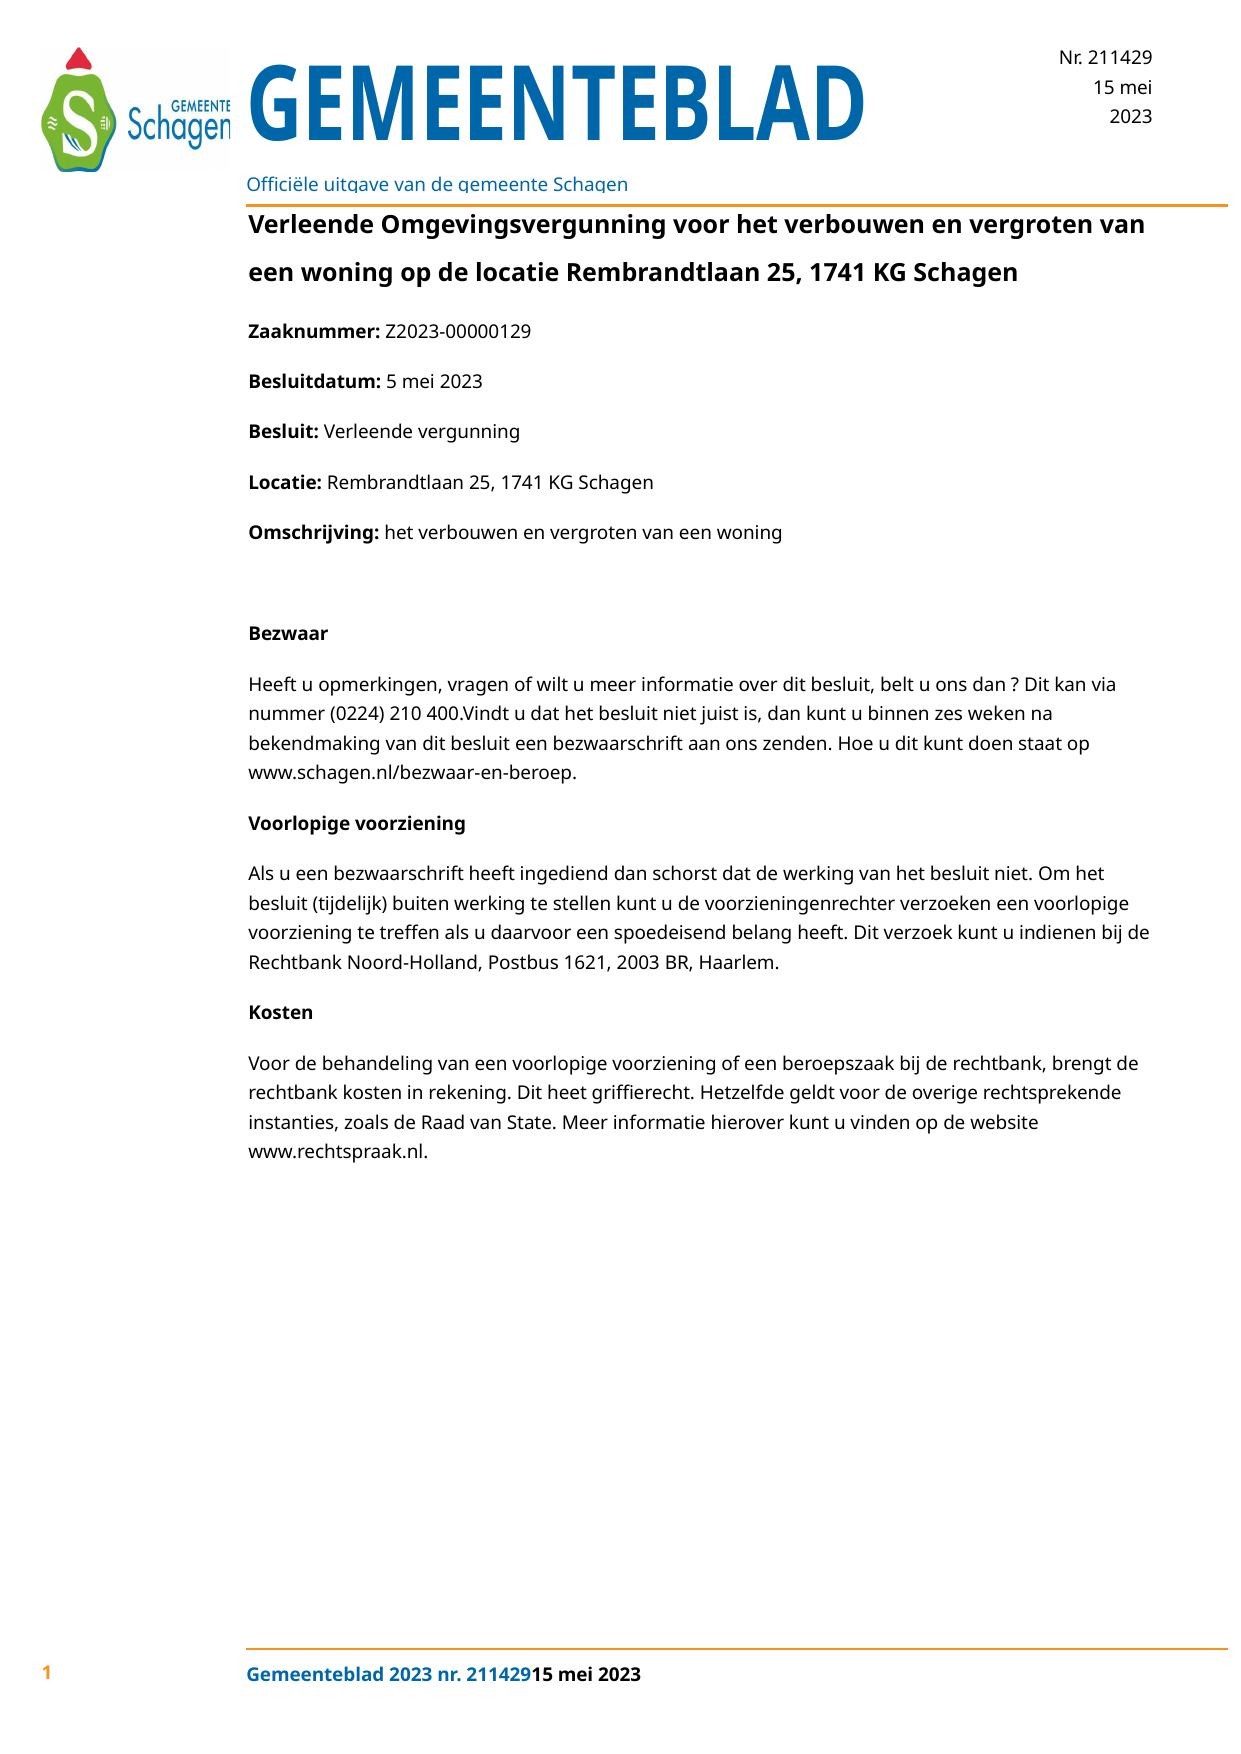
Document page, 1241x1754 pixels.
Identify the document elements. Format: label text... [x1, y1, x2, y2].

text Besluitdatum: 5 mei 2023 [248, 368, 1152, 394]
picture [41, 47, 231, 172]
text Heeft u opmerkingen, vragen of wilt u meer informatie over dit besluit, belt u ons dan ? Dit kan via nummer (0224) 210 400.Vindt u dat het besluit niet juist is, dan kunt u binnen zes weken na bekendmaking van dit besluit een bezwaarschrift aan ons zenden. Hoe u dit kunt doen staat op www.schagen.nl/bezwaar-en-beroep. [248, 671, 1152, 785]
text Omschrijving: het verbouwen en vergroten van een woning [248, 519, 1152, 545]
text Zaaknummer: Z2023-00000129 [248, 318, 1152, 344]
text Bezwaar [248, 620, 1152, 646]
text Als u een bezwaarschrift heeft ingediend dan schorst dat de werking van het besluit niet. Om het besluit (tijdelijk) buiten werking te stellen kunt u de voorzieningenrechter verzoeken een voorlopige voorziening te treffen als u daarvoor een spoedeisend belang heeft. Dit verzoek kunt u indienen bij de Rechtbank Noord-Holland, Postbus 1621, 2003 BR, Haarlem. [248, 860, 1152, 975]
text Verleende Omgevingsvergunning voor het verbouwen en vergroten van een woning op de locatie Rembrandtlaan 25, 1741 KG Schagen [248, 207, 1152, 288]
text Kosten [248, 999, 1152, 1025]
text Locatie: Rembrandtlaan 25, 1741 KG Schagen [248, 469, 1152, 495]
text Voorlopige voorziening [248, 810, 1152, 836]
text Besluit: Verleende vergunning [248, 419, 1152, 444]
text Voor de behandeling van een voorlopige voorziening of een beroepszaak bij de rechtbank, brengt de rechtbank kosten in rekening. Dit heet griffierecht. Hetzelfde geldt voor de overige rechtsprekende instanties, zoals de Raad van State. Meer informatie hierover kunt u vinden op de website www.rechtspraak.nl. [248, 1050, 1152, 1164]
